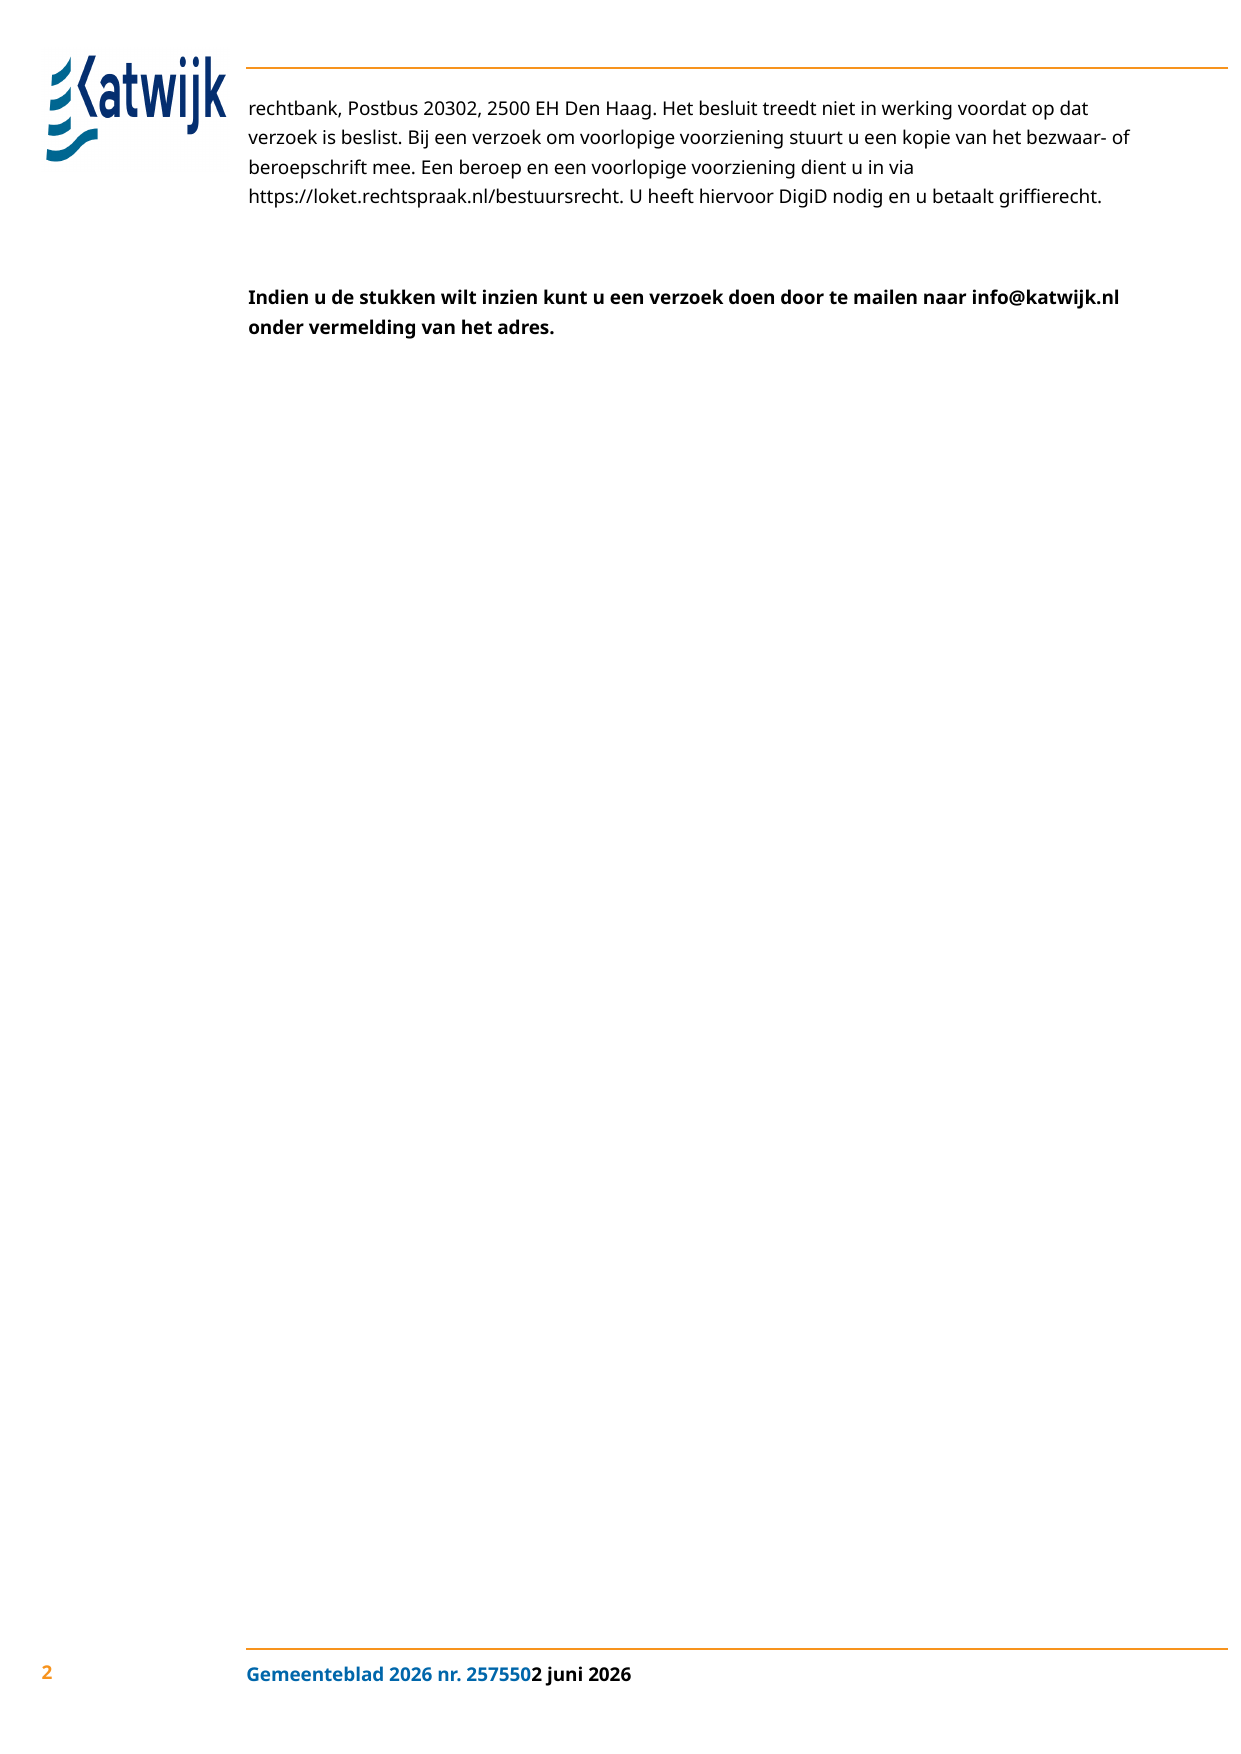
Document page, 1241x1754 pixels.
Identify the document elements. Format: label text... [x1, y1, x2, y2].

text rechtbank, Postbus 20302, 2500 EH Den Haag. Het besluit treedt niet in werking voordat op dat verzoek is beslist. Bij een verzoek om voorlopige voorziening stuurt u een kopie van het bezwaar- of beroepschrift mee. Een beroep en een voorlopige voorziening dient u in via https://loket.rechtspraak.nl/bestuursrecht. U heeft hiervoor DigiD nodig en u betaalt griffierecht. [248, 95, 1152, 209]
text Indien u de stukken wilt inzien kunt u een verzoek doen door te mailen naar info@katwijk.nl onder vermelding van het adres. [248, 284, 1152, 340]
picture [41, 47, 231, 172]
